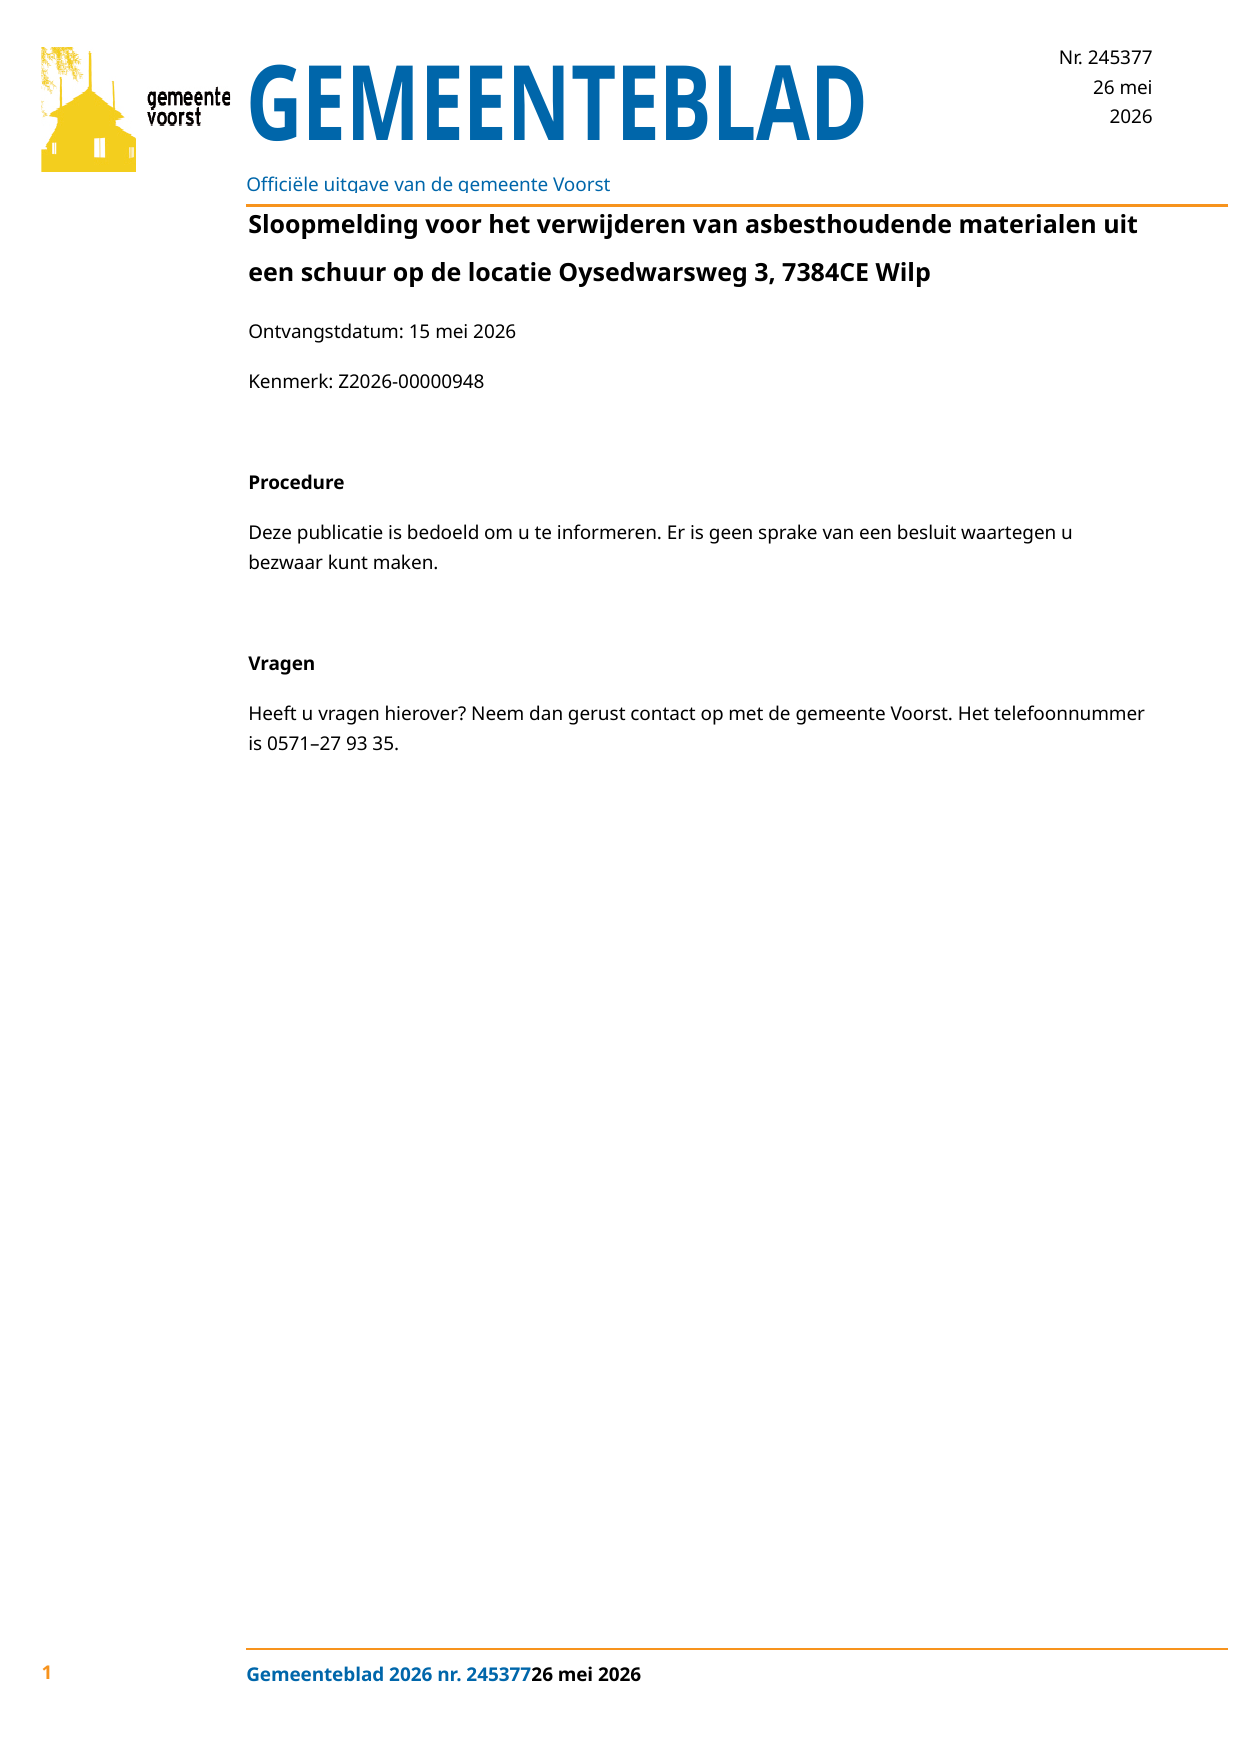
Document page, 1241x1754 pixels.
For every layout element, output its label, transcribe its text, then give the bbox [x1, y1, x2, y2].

text Heeft u vragen hierover? Neem dan gerust contact op met de gemeente Voorst. Het telefoonnummer is 0571–27 93 35. [248, 700, 1152, 756]
picture [41, 47, 231, 172]
text Procedure [248, 469, 1152, 495]
text Kenmerk: Z2026-00000948 [248, 368, 1152, 394]
text Deze publicatie is bedoeld om u te informeren. Er is geen sprake van een besluit waartegen u bezwaar kunt maken. [248, 519, 1152, 575]
text Vragen [248, 650, 1152, 676]
text Ontvangstdatum: 15 mei 2026 [248, 318, 1152, 344]
text Sloopmelding voor het verwijderen van asbesthoudende materialen uit een schuur op de locatie Oysedwarsweg 3, 7384CE Wilp [248, 207, 1152, 288]
